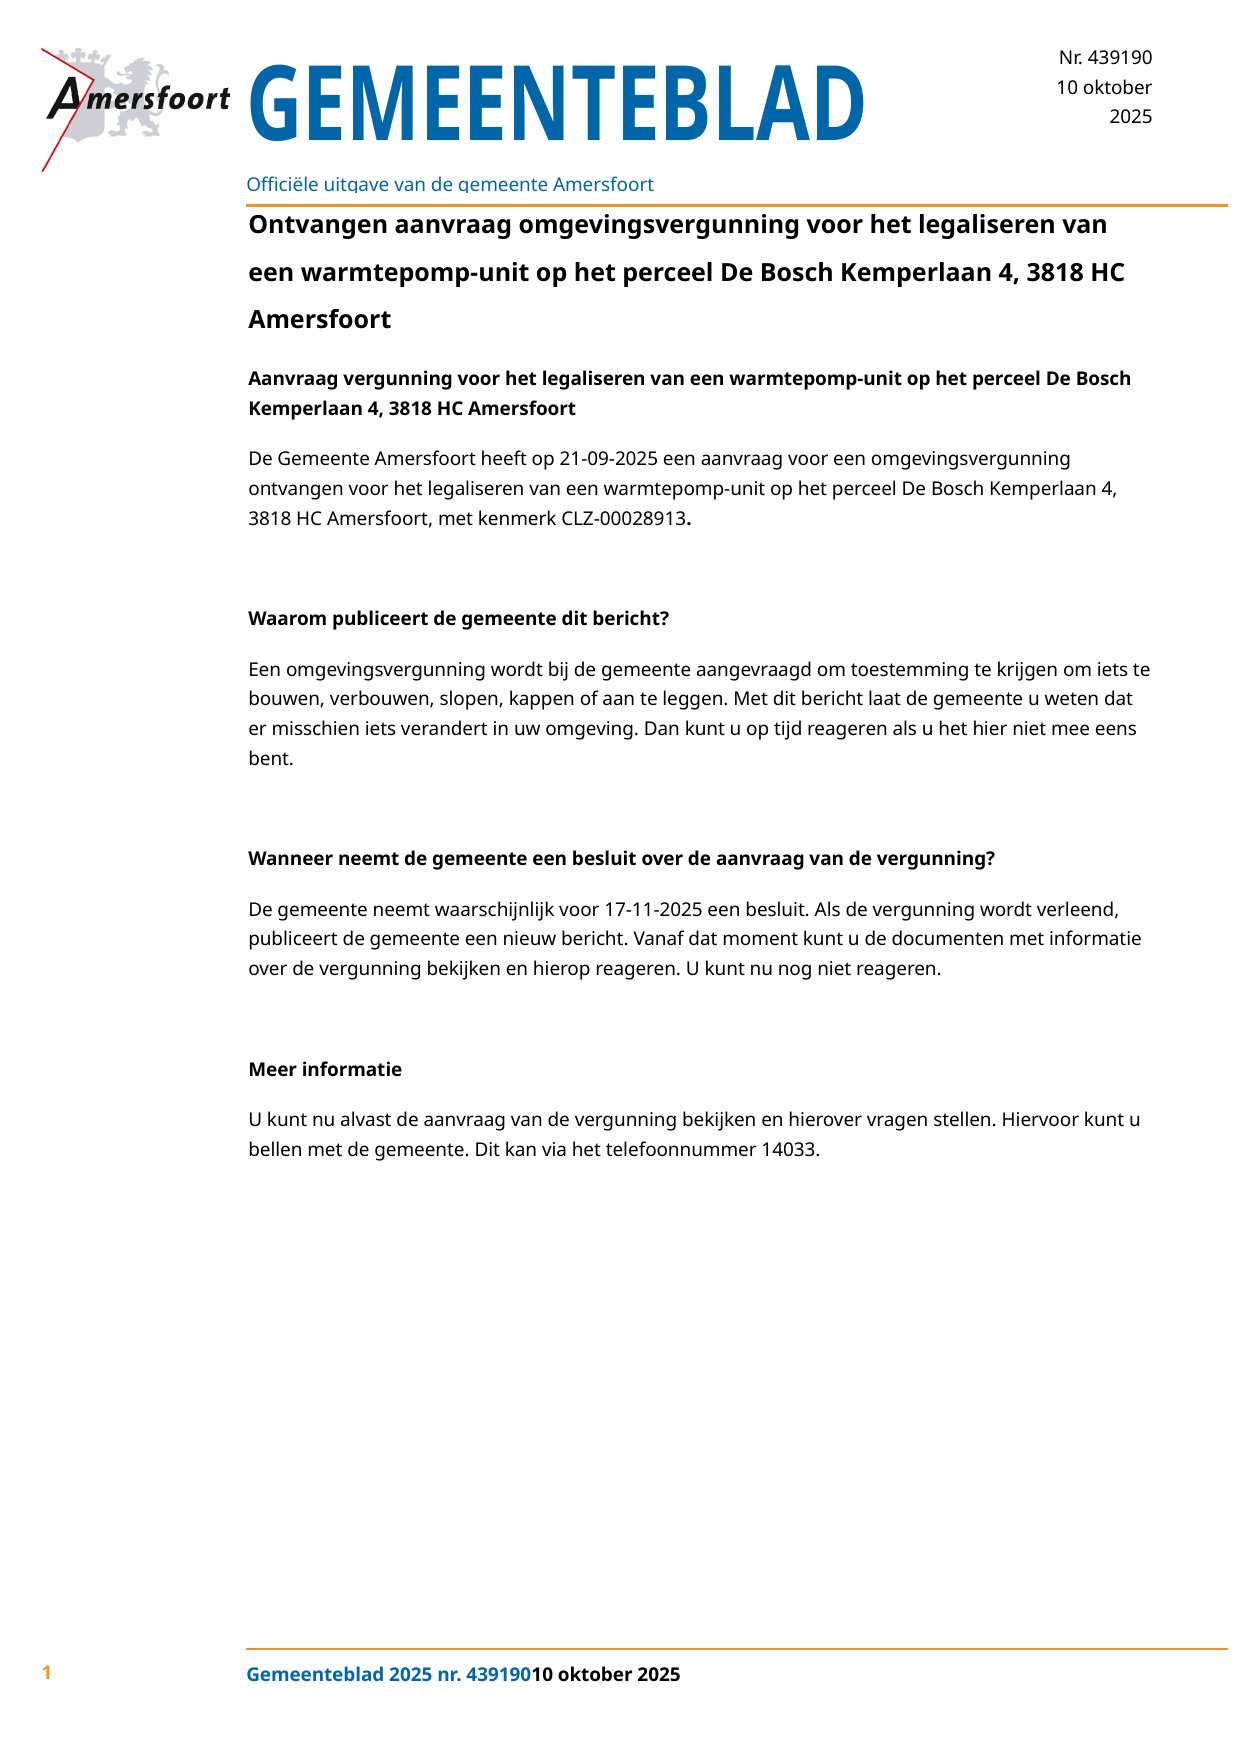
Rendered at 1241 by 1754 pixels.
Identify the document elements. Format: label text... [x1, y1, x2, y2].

text Waarom publiceert de gemeente dit bericht? [248, 606, 1152, 631]
text De gemeente neemt waarschijnlijk voor 17-11-2025 een besluit. Als de vergunning wordt verleend, publiceert de gemeente een nieuw bericht. Vanaf dat moment kunt u de documenten met informatie over de vergunning bekijken en hierop reageren. U kunt nu nog niet reageren. [248, 896, 1152, 981]
text Aanvraag vergunning voor het legaliseren van een warmtepomp-unit op het perceel De Bosch Kemperlaan 4, 3818 HC Amersfoort [248, 366, 1152, 421]
text Ontvangen aanvraag omgevingsvergunning voor het legaliseren van een warmtepomp-unit op het perceel De Bosch Kemperlaan 4, 3818 HC Amersfoort [248, 207, 1152, 336]
text Meer informatie [248, 1056, 1152, 1082]
text Wanneer neemt de gemeente een besluit over de aanvraag van de vergunning? [248, 846, 1152, 871]
text Een omgevingsvergunning wordt bij de gemeente aangevraagd om toestemming te krijgen om iets te bouwen, verbouwen, slopen, kappen of aan te leggen. Met dit bericht laat de gemeente u weten dat er misschien iets verandert in uw omgeving. Dan kunt u op tijd reageren als u het hier niet mee eens bent. [248, 656, 1152, 770]
picture [41, 47, 231, 172]
text U kunt nu alvast de aanvraag van de vergunning bekijken en hierover vragen stellen. Hiervoor kunt u bellen met de gemeente. Dit kan via het telefoonnummer 14033. [248, 1106, 1152, 1162]
text De Gemeente Amersfoort heeft op 21-09-2025 een aanvraag voor een omgevingsvergunning ontvangen voor het legaliseren van een warmtepomp-unit op het perceel De Bosch Kemperlaan 4, 3818 HC Amersfoort, met kenmerk CLZ-00028913. [248, 446, 1152, 530]
